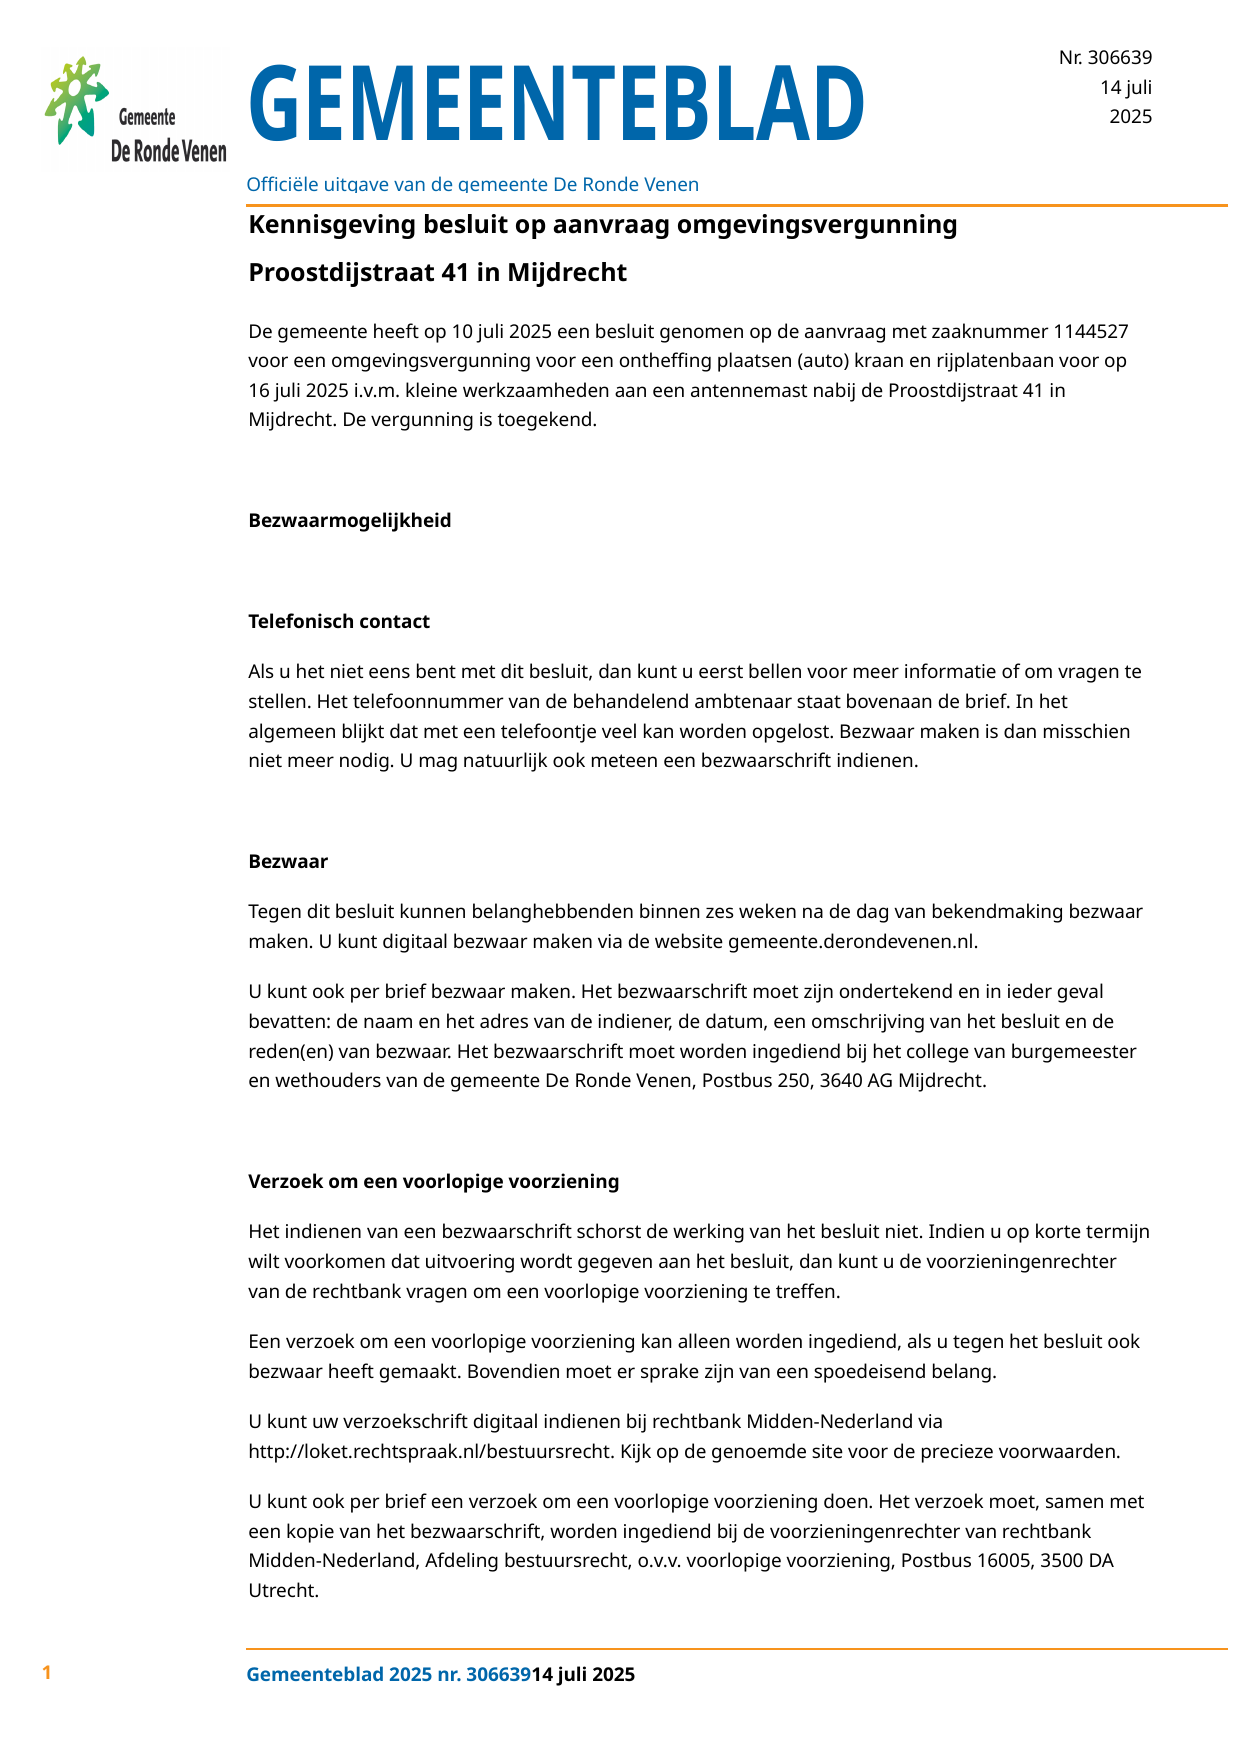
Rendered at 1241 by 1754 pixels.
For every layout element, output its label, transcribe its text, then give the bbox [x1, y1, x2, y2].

text Telefonisch contact [248, 608, 1152, 634]
text Het indienen van een bezwaarschrift schorst de werking van het besluit niet. Indien u op korte termijn wilt voorkomen dat uitvoering wordt gegeven aan het besluit, dan kunt u de voorzieningenrechter van de rechtbank vragen om een voorlopige voorziening te treffen. [248, 1219, 1152, 1304]
text Tegen dit besluit kunnen belanghebbenden binnen zes weken na de dag van bekendmaking bezwaar maken. U kunt digitaal bezwaar maken via de website gemeente.derondevenen.nl. [248, 899, 1152, 954]
text Een verzoek om een voorlopige voorziening kan alleen worden ingediend, als u tegen het besluit ook bezwaar heeft gemaakt. Bovendien moet er sprake zijn van een spoedeisend belang. [248, 1328, 1152, 1384]
text U kunt ook per brief bezwaar maken. Het bezwaarschrift moet zijn ondertekend en in ieder geval bevatten: de naam en het adres van de indiener, de datum, een omschrijving van het besluit en de reden(en) van bezwaar. Het bezwaarschrift moet worden ingediend bij het college van burgemeester en wethouders van de gemeente De Ronde Venen, Postbus 250, 3640 AG Mijdrecht. [248, 979, 1152, 1093]
text U kunt uw verzoekschrift digitaal indienen bij rechtbank Midden-Nederland via http://loket.rechtspraak.nl/bestuursrecht. Kijk op de genoemde site voor de precieze voorwaarden. [248, 1408, 1152, 1464]
text Als u het niet eens bent met dit besluit, dan kunt u eerst bellen voor meer informatie of om vragen te stellen. Het telefoonnummer van de behandelend ambtenaar staat bovenaan de brief. In het algemeen blijkt dat met een telefoontje veel kan worden opgelost. Bezwaar maken is dan misschien niet meer nodig. U mag natuurlijk ook meteen een bezwaarschrift indienen. [248, 659, 1152, 773]
text Bezwaarmogelijkheid [248, 507, 1152, 533]
text U kunt ook per brief een verzoek om een voorlopige voorziening doen. Het verzoek moet, samen met een kopie van het bezwaarschrift, worden ingediend bij de voorzieningenrechter van rechtbank Midden-Nederland, Afdeling bestuursrecht, o.v.v. voorlopige voorziening, Postbus 16005, 3500 DA Utrecht. [248, 1488, 1152, 1603]
text Bezwaar [248, 848, 1152, 874]
text Verzoek om een voorlopige voorziening [248, 1168, 1152, 1194]
text De gemeente heeft op 10 juli 2025 een besluit genomen op de aanvraag met zaaknummer 1144527 voor een omgevingsvergunning voor een ontheffing plaatsen (auto) kraan en rijplatenbaan voor op 16 juli 2025 i.v.m. kleine werkzaamheden aan een antennemast nabij de Proostdijstraat 41 in Mijdrecht. De vergunning is toegekend. [248, 318, 1152, 432]
picture [41, 47, 231, 172]
text Kennisgeving besluit op aanvraag omgevingsvergunning Proostdijstraat 41 in Mijdrecht [248, 207, 1152, 288]
